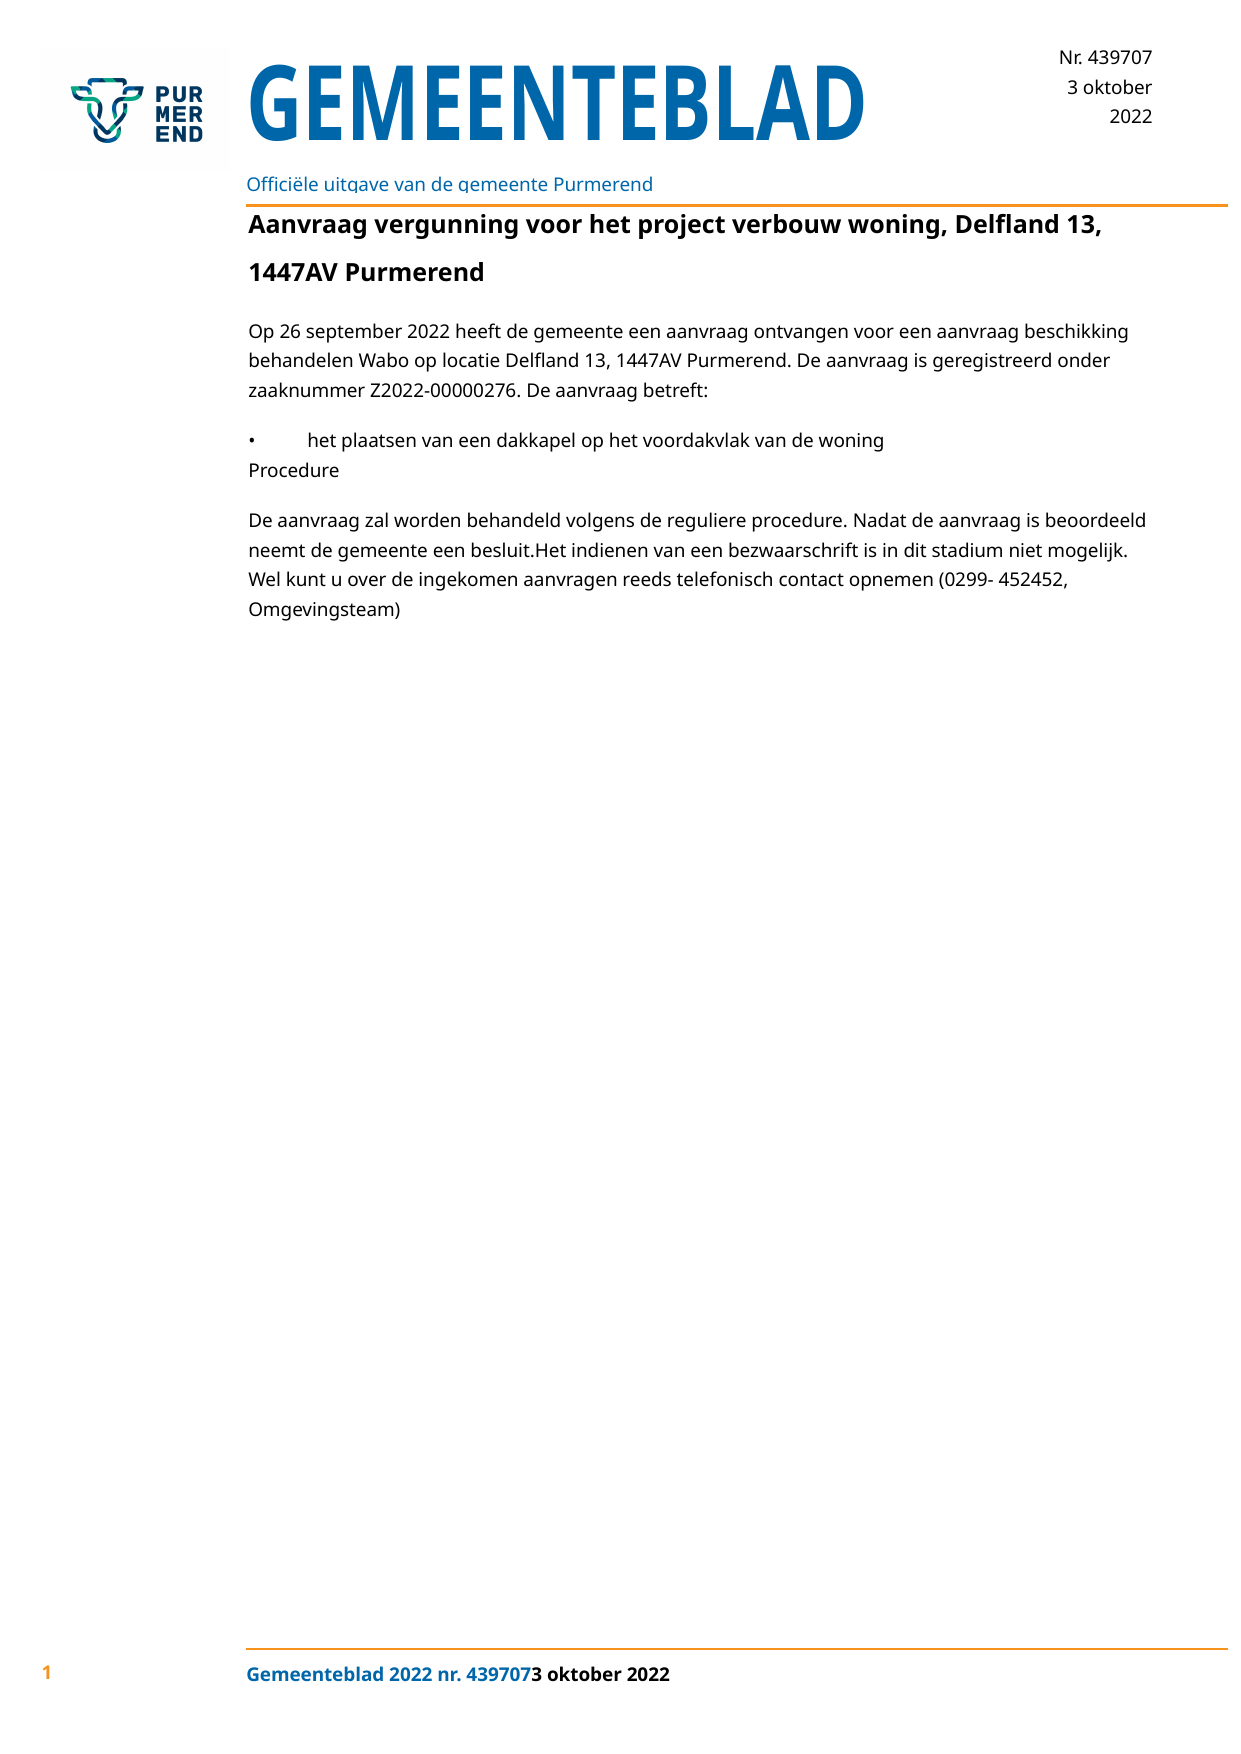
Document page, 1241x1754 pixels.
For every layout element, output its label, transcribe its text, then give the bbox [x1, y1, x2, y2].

text Procedure [248, 457, 1152, 483]
text Op 26 september 2022 heeft de gemeente een aanvraag ontvangen voor een aanvraag beschikking behandelen Wabo op locatie Delfland 13, 1447AV Purmerend. De aanvraag is geregistreerd onder zaaknummer Z2022-00000276. De aanvraag betreft: [248, 318, 1152, 403]
list het plaatsen van een dakkapel op het voordakvlak van de woning [248, 427, 1152, 453]
picture [41, 47, 231, 172]
text Aanvraag vergunning voor het project verbouw woning, Delfland 13, 1447AV Purmerend [248, 207, 1152, 288]
text De aanvraag zal worden behandeld volgens de reguliere procedure. Nadat de aanvraag is beoordeeld neemt de gemeente een besluit.Het indienen van een bezwaarschrift is in dit stadium niet mogelijk. Wel kunt u over de ingekomen aanvragen reeds telefonisch contact opnemen (0299- 452452, Omgevingsteam) [248, 507, 1152, 622]
